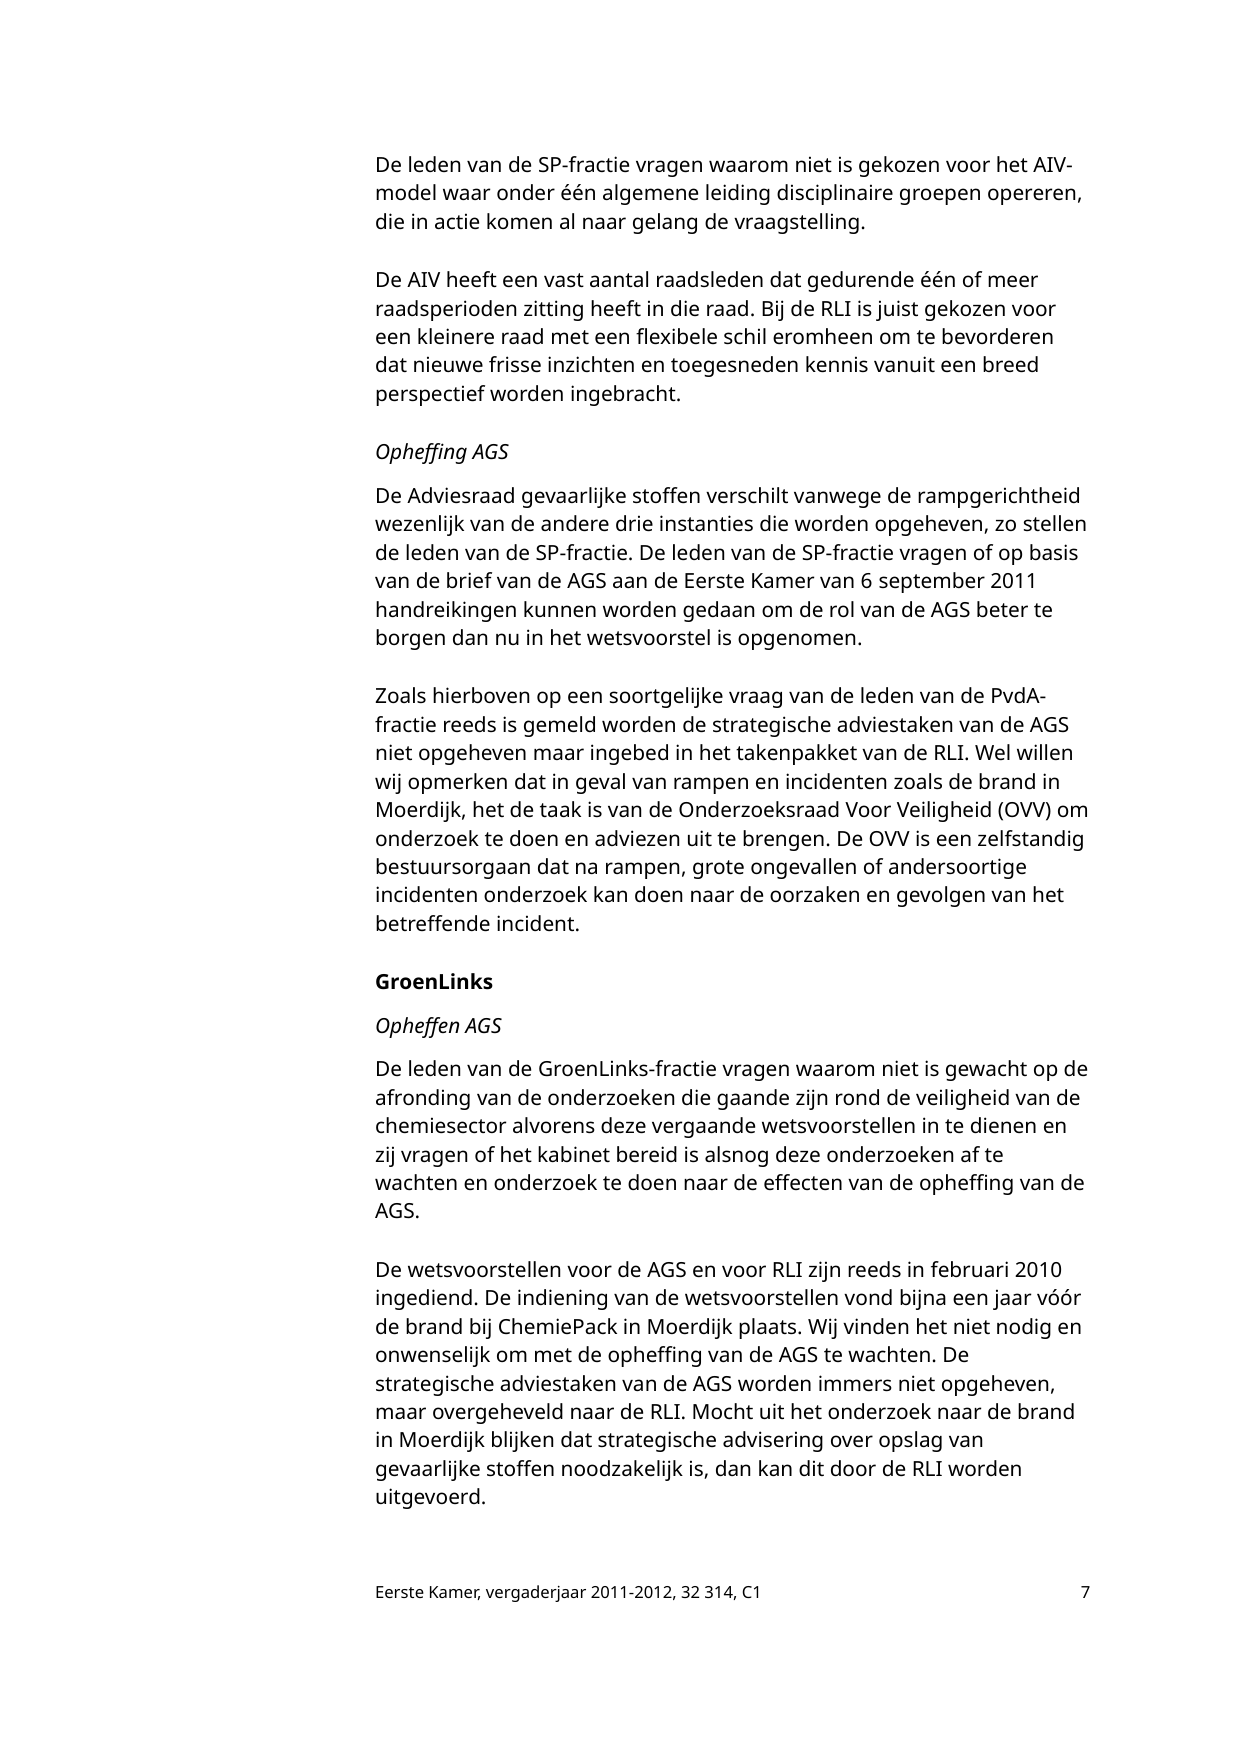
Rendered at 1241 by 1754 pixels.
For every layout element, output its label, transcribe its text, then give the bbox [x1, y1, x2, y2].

text De Adviesraad gevaarlijke stoffen verschilt vanwege de rampgerichtheid wezenlijk van de andere drie instanties die worden opgeheven, zo stellen de leden van de SP-fractie. De leden van de SP-fractie vragen of op basis van de brief van de AGS aan de Eerste Kamer van 6 september 2011 handreikingen kunnen worden gedaan om de rol van de AGS beter te borgen dan nu in het wetsvoorstel is opgenomen. [375, 481, 1090, 652]
text Opheffen AGS [375, 1011, 1090, 1039]
text GroenLinks [375, 967, 1090, 996]
text Zoals hierboven op een soortgelijke vraag van de leden van de PvdA-fractie reeds is gemeld worden de strategische adviestaken van de AGS niet opgeheven maar ingebed in het takenpakket van de RLI. Wel willen wij opmerken dat in geval van rampen en incidenten zoals de brand in Moerdijk, het de taak is van de Onderzoeksraad Voor Veiligheid (OVV) om onderzoek te doen en adviezen uit te brengen. De OVV is een zelfstandig bestuursorgaan dat na rampen, grote ongevallen of andersoortige incidenten onderzoek kan doen naar de oorzaken en gevolgen van het betreffende incident. [375, 682, 1090, 937]
text Opheffing AGS [375, 437, 1090, 466]
text De leden van de GroenLinks-fractie vragen waarom niet is gewacht op de afronding van de onderzoeken die gaande zijn rond de veiligheid van de chemiesector alvorens deze vergaande wetsvoorstellen in te dienen en zij vragen of het kabinet bereid is alsnog deze onderzoeken af te wachten en onderzoek te doen naar de effecten van de opheffing van de AGS. [375, 1054, 1090, 1225]
text De AIV heeft een vast aantal raadsleden dat gedurende één of meer raadsperioden zitting heeft in die raad. Bij de RLI is juist gekozen voor een kleinere raad met een flexibele schil eromheen om te bevorderen dat nieuwe frisse inzichten en toegesneden kennis vanuit een breed perspectief worden ingebracht. [375, 265, 1090, 407]
text De leden van de SP-fractie vragen waarom niet is gekozen voor het AIV-model waar onder één algemene leiding disciplinaire groepen opereren, die in actie komen al naar gelang de vraagstelling. [375, 150, 1090, 235]
text De wetsvoorstellen voor de AGS en voor RLI zijn reeds in februari 2010 ingediend. De indiening van de wetsvoorstellen vond bijna een jaar vóór de brand bij ChemiePack in Moerdijk plaats. Wij vinden het niet nodig en onwenselijk om met de opheffing van de AGS te wachten. De strategische adviestaken van de AGS worden immers niet opgeheven, maar overgeheveld naar de RLI. Mocht uit het onderzoek naar de brand in Moerdijk blijken dat strategische advisering over opslag van gevaarlijke stoffen noodzakelijk is, dan kan dit door de RLI worden uitgevoerd. [375, 1255, 1090, 1511]
